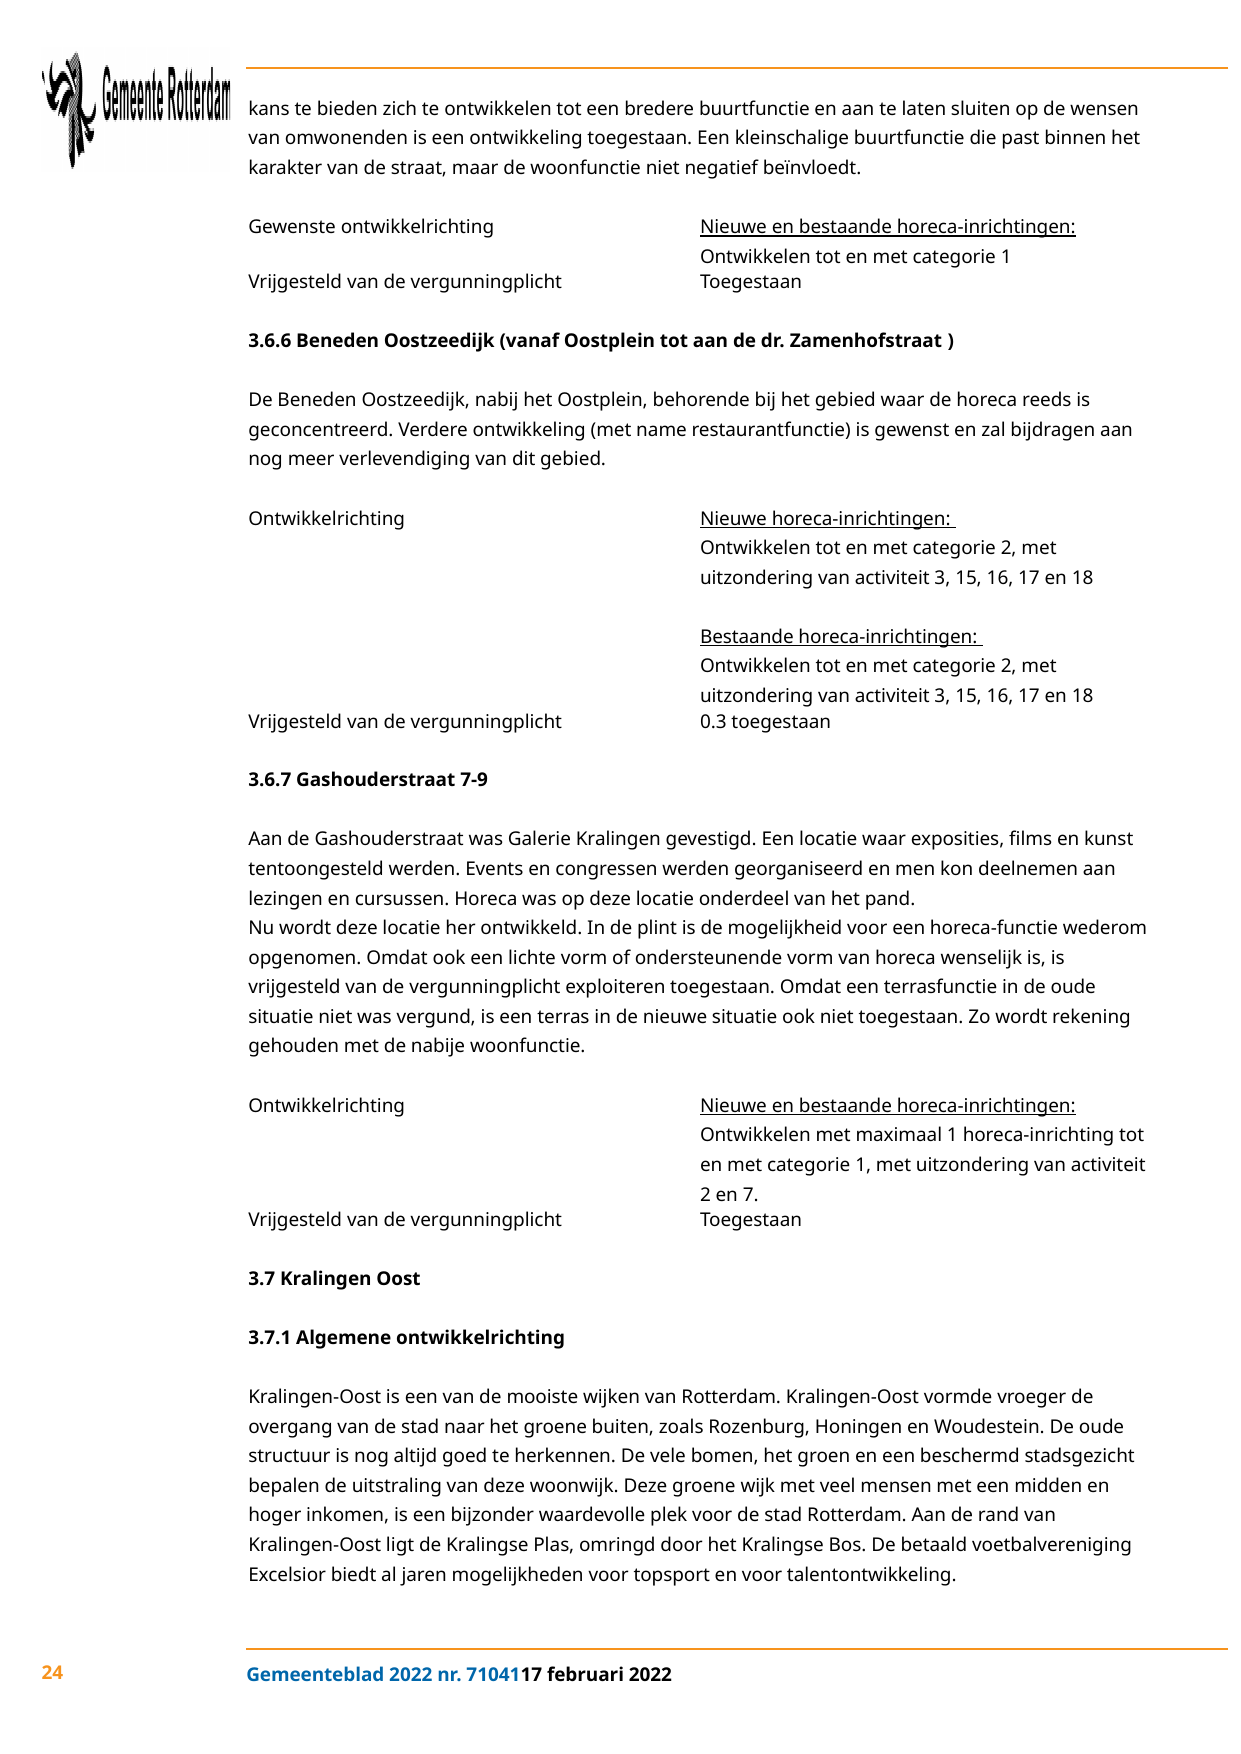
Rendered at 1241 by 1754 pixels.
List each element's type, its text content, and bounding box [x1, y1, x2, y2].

table_cell Toegestaan [700, 269, 1152, 294]
text Kralingen-Oost is een van de mooiste wijken van Rotterdam. Kralingen-Oost vormde vroeger de overgang van de stad naar het groene buiten, zoals Rozenburg, Honingen en Woudestein. De oude structuur is nog altijd goed te herkennen. De vele bomen, het groen en een beschermd stadsgezicht bepalen de uitstraling van deze woonwijk. Deze groene wijk met veel mensen met een midden en hoger inkomen, is een bijzonder waardevolle plek voor de stad Rotterdam. Aan de rand van Kralingen-Oost ligt de Kralingse Plas, omringd door het Kralingse Bos. De betaald voetbalvereniging Excelsior biedt al jaren mogelijkheden voor topsport en voor talentontwikkeling. [248, 1383, 1152, 1587]
table_cell Vrijgesteld van de vergunningplicht [248, 1206, 700, 1232]
text 3.6.6 Beneden Oostzeedijk (vanaf Oostplein tot aan de dr. Zamenhofstraat ) [248, 327, 1152, 353]
table_cell Vrijgesteld van de vergunningplicht [248, 708, 700, 734]
table_header Ontwikkelrichting [248, 505, 700, 708]
table_cell Toegestaan [700, 1206, 1152, 1232]
text 3.7 Kralingen Oost [248, 1265, 1152, 1291]
text Aan de Gashouderstraat was Galerie Kralingen gevestigd. Een locatie waar exposities, films en kunst tentoongesteld werden. Events en congressen werden georganiseerd en men kon deelnemen aan lezingen en cursussen. Horeca was op deze locatie onderdeel van het pand. [248, 826, 1152, 911]
table_cell 0.3 toegestaan [700, 708, 1152, 734]
text De Beneden Oostzeedijk, nabij het Oostplein, behorende bij het gebied waar de horeca reeds is geconcentreerd. Verdere ontwikkeling (met name restaurantfunctie) is gewenst en zal bijdragen aan nog meer verlevendiging van dit gebied. [248, 386, 1152, 471]
table_header Nieuwe horeca-inrichtingen: Ontwikkelen tot en met categorie 2, met uitzondering van activiteit 3, 15, 16, 17 en 18 Bestaande horeca-inrichtingen: Ontwikkelen tot en met categorie 2, met uitzondering van activiteit 3, 15, 16, 17 en 18 [700, 505, 1152, 708]
table_header Ontwikkelrichting [248, 1092, 700, 1206]
text 3.7.1 Algemene ontwikkelrichting [248, 1324, 1152, 1350]
text kans te bieden zich te ontwikkelen tot een bredere buurtfunctie en aan te laten sluiten op de wensen van omwonenden is een ontwikkeling toegestaan. Een kleinschalige buurtfunctie die past binnen het karakter van de straat, maar de woonfunctie niet negatief beïnvloedt. [248, 95, 1152, 180]
text Nu wordt deze locatie her ontwikkeld. In de plint is de mogelijkheid voor een horeca-functie wederom opgenomen. Omdat ook een lichte vorm of ondersteunende vorm van horeca wenselijk is, is vrijgesteld van de vergunningplicht exploiteren toegestaan. Omdat een terrasfunctie in de oude situatie niet was vergund, is een terras in de nieuwe situatie ook niet toegestaan. Zo wordt rekening gehouden met de nabije woonfunctie. [248, 914, 1152, 1058]
table_header Gewenste ontwikkelrichting [248, 213, 700, 268]
picture [41, 47, 231, 172]
text 3.6.7 Gashouderstraat 7-9 [248, 766, 1152, 792]
table_header Nieuwe en bestaande horeca-inrichtingen: Ontwikkelen met maximaal 1 horeca-inrichting tot en met categorie 1, met uitzondering van activiteit 2 en 7. [700, 1092, 1152, 1206]
table_cell Vrijgesteld van de vergunningplicht [248, 269, 700, 294]
table_header Nieuwe en bestaande horeca-inrichtingen: Ontwikkelen tot en met categorie 1 [700, 213, 1152, 268]
